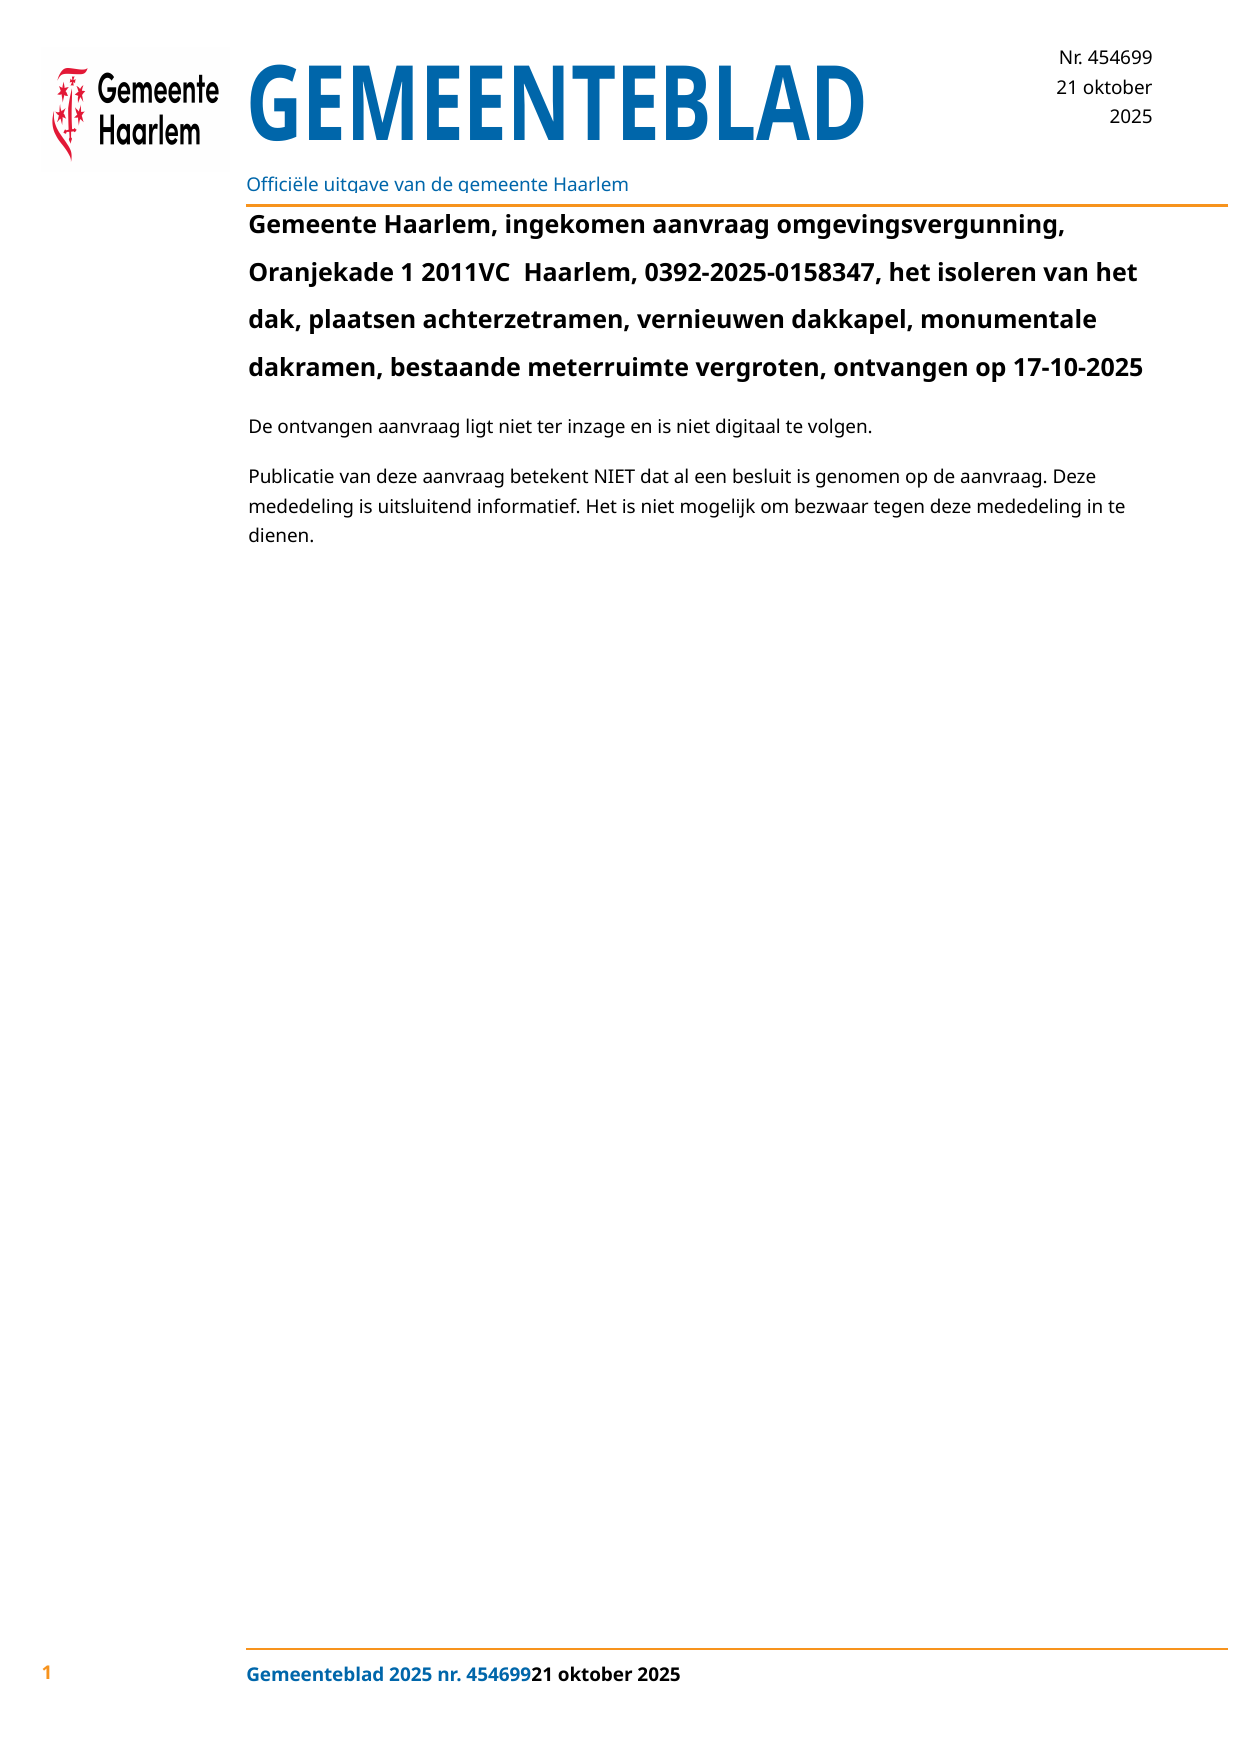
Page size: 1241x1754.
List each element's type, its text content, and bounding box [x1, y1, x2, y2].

text De ontvangen aanvraag ligt niet ter inzage en is niet digitaal te volgen. [248, 413, 1152, 439]
text Publicatie van deze aanvraag betekent NIET dat al een besluit is genomen op de aanvraag. Deze mededeling is uitsluitend informatief. Het is niet mogelijk om bezwaar tegen deze mededeling in te dienen. [248, 463, 1152, 548]
picture [41, 47, 231, 172]
text Gemeente Haarlem, ingekomen aanvraag omgevingsvergunning, Oranjekade 1 2011VC Haarlem, 0392-2025-0158347, het isoleren van het dak, plaatsen achterzetramen, vernieuwen dakkapel, monumentale dakramen, bestaande meterruimte vergroten, ontvangen op 17-10-2025 [248, 207, 1152, 384]
